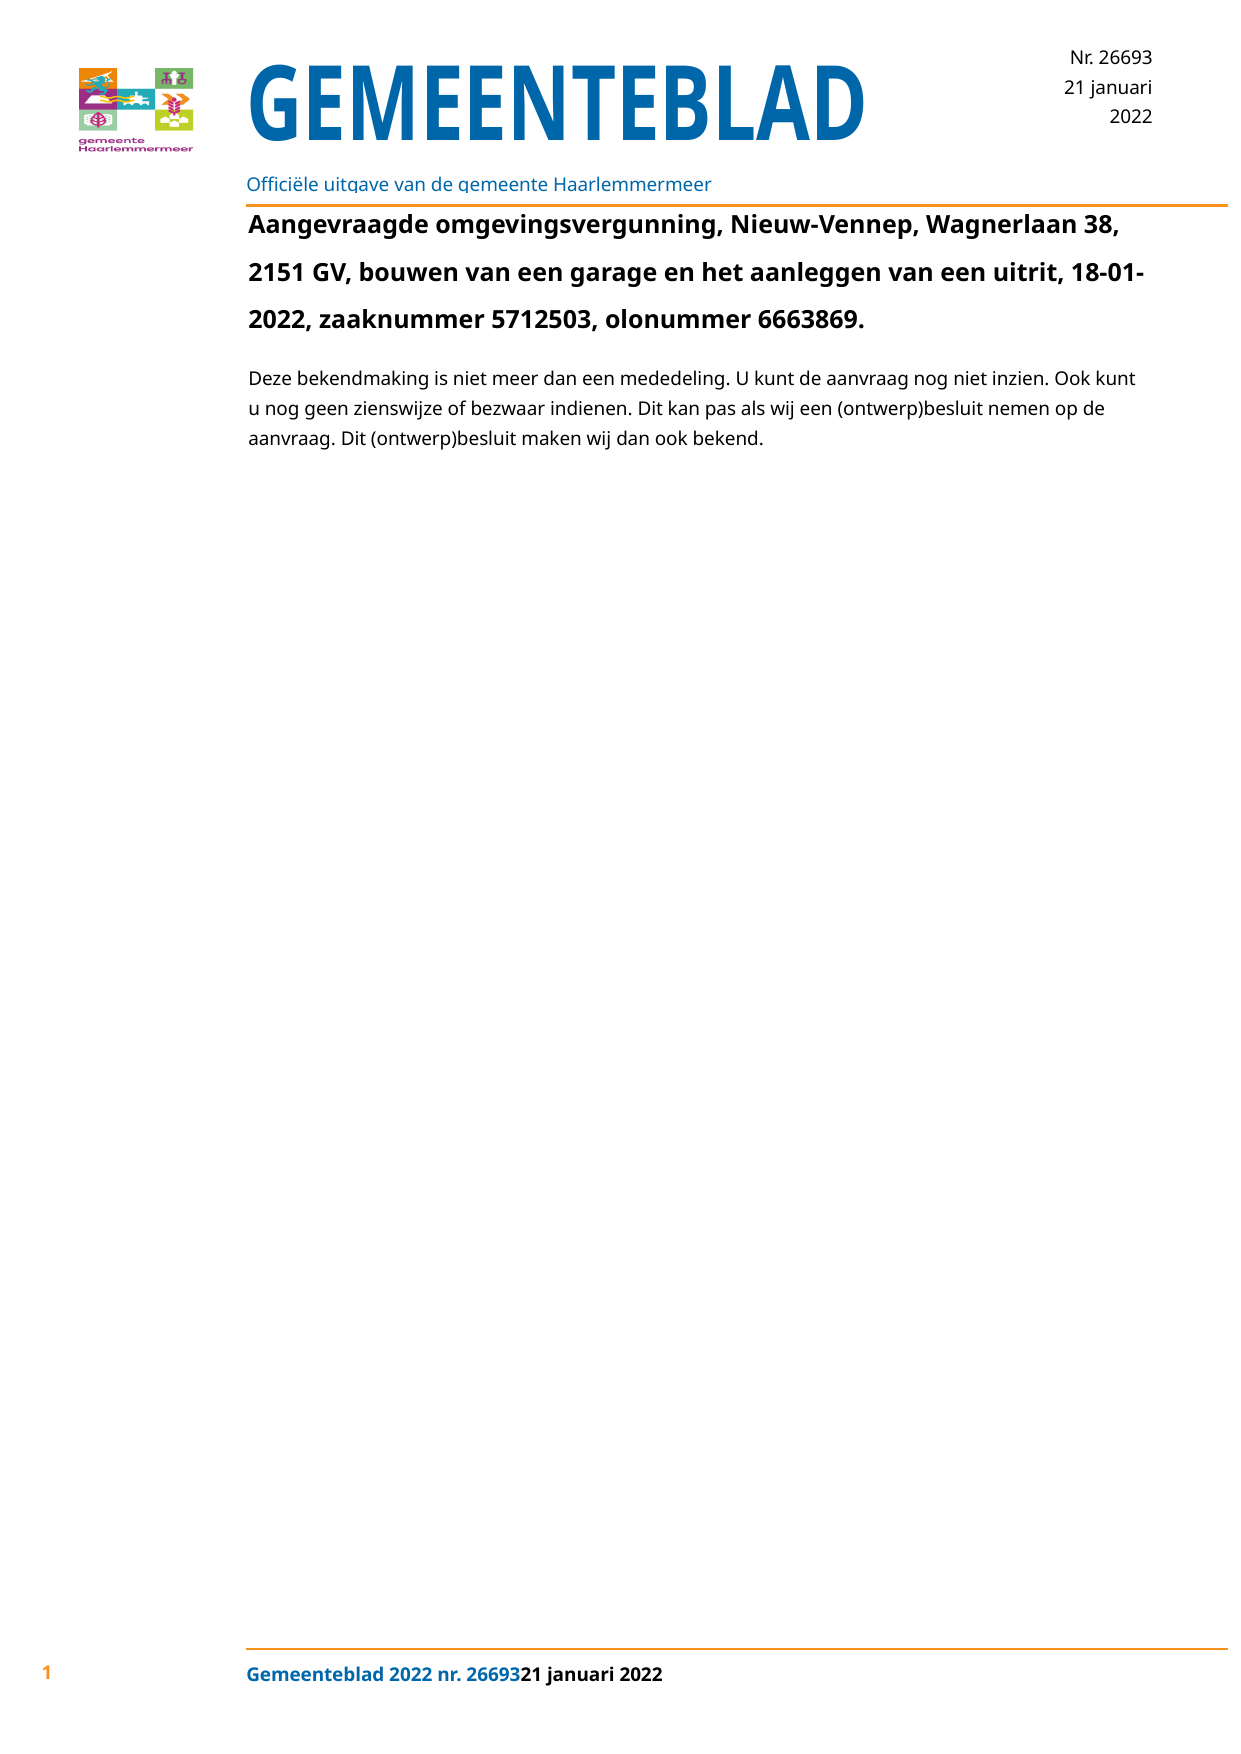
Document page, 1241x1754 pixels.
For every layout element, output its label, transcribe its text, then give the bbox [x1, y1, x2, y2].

text Aangevraagde omgevingsvergunning, Nieuw-Vennep, Wagnerlaan 38, 2151 GV, bouwen van een garage en het aanleggen van een uitrit, 18-01-2022, zaaknummer 5712503, olonummer 6663869. [248, 207, 1152, 336]
picture [41, 47, 231, 172]
text Deze bekendmaking is niet meer dan een mededeling. U kunt de aanvraag nog niet inzien. Ook kunt u nog geen zienswijze of bezwaar indienen. Dit kan pas als wij een (ontwerp)besluit nemen op de aanvraag. Dit (ontwerp)besluit maken wij dan ook bekend. [248, 366, 1152, 450]
